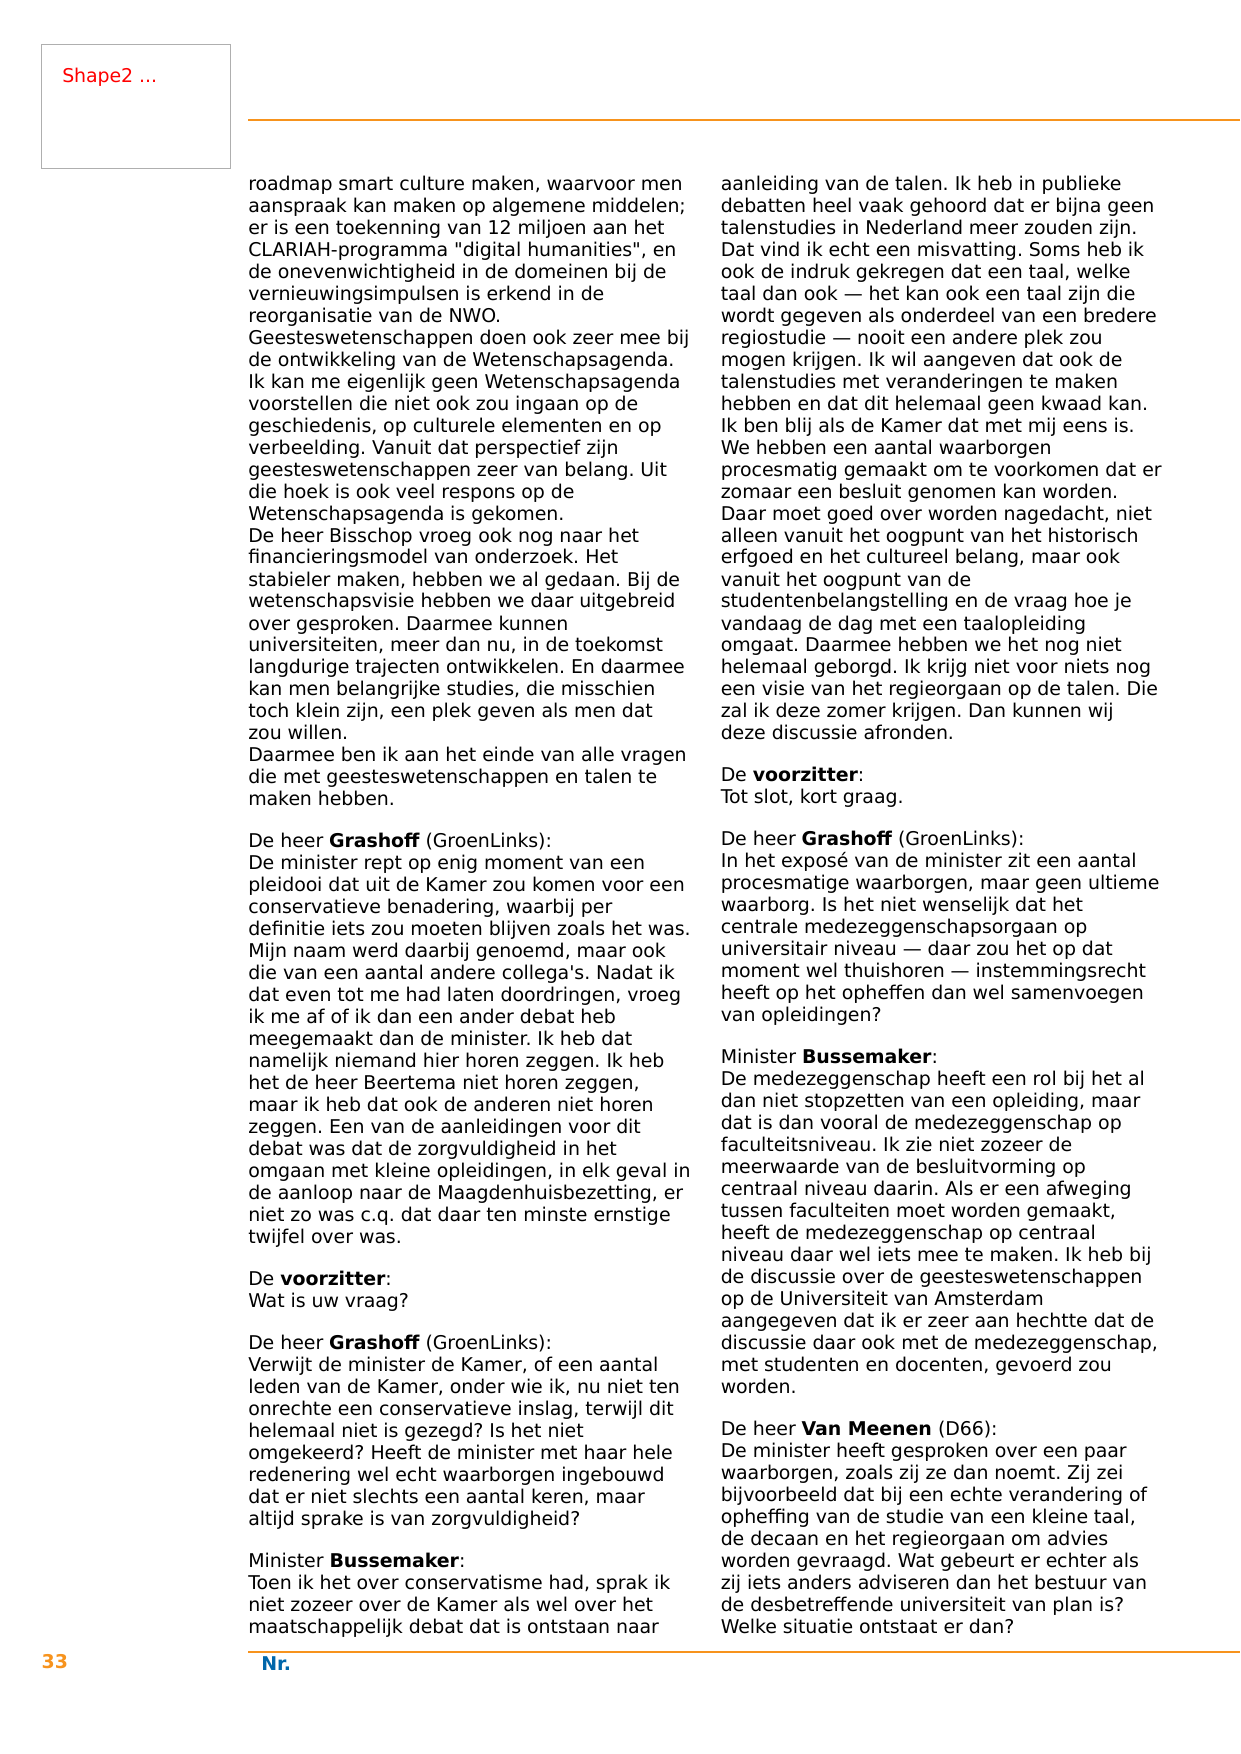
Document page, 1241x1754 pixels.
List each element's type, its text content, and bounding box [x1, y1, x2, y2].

text Minister Bussemaker: [721, 1046, 1163, 1068]
text Verwijt de minister de Kamer, of een aantal leden van de Kamer, onder wie ik, nu niet ten onrechte een conservatieve inslag, terwijl dit helemaal niet is gezegd? Is het niet omgekeerd? Heeft de minister met haar hele redenering wel echt waarborgen ingebouwd dat er niet slechts een aantal keren, maar altijd sprake is van zorgvuldigheid? [248, 1354, 691, 1529]
text De heer Grashoff (GroenLinks): [248, 1332, 691, 1354]
text We hebben een aantal waarborgen procesmatig gemaakt om te voorkomen dat er zomaar een besluit genomen kan worden. Daar moet goed over worden nagedacht, niet alleen vanuit het oogpunt van het historisch erfgoed en het cultureel belang, maar ook vanuit het oogpunt van de studentenbelangstelling en de vraag hoe je vandaag de dag met een taalopleiding omgaat. Daarmee hebben we het nog niet helemaal geborgd. Ik krijg niet voor niets nog een visie van het regieorgaan op de talen. Die zal ik deze zomer krijgen. Dan kunnen wij deze discussie afronden. [721, 437, 1163, 744]
text Wat is uw vraag? [248, 1290, 691, 1312]
text De heer Grashoff (GroenLinks): [248, 830, 691, 852]
text De voorzitter: [248, 1268, 691, 1290]
text De heer Grashoff (GroenLinks): [721, 828, 1163, 850]
text De heer Bisschop vroeg ook nog naar het financieringsmodel van onderzoek. Het stabieler maken, hebben we al gedaan. Bij de wetenschapsvisie hebben we daar uitgebreid over gesproken. Daarmee kunnen universiteiten, meer dan nu, in de toekomst langdurige trajecten ontwikkelen. En daarmee kan men belangrijke studies, die misschien toch klein zijn, een plek geven als men dat zou willen. [248, 524, 691, 744]
text De voorzitter: [721, 764, 1163, 786]
text Tot slot, kort graag. [721, 786, 1163, 808]
text De minister heeft gesproken over een paar waarborgen, zoals zij ze dan noemt. Zij zei bijvoorbeeld dat bij een echte verandering of opheffing van de studie van een kleine taal, de decaan en het regieorgaan om advies worden gevraagd. Wat gebeurt er echter als zij iets anders adviseren dan het bestuur van de desbetreffende universiteit van plan is? Welke situatie ontstaat er dan? [721, 1440, 1163, 1637]
text Toen ik het over conservatisme had, sprak ik niet zozeer over de Kamer als wel over het maatschappelijk debat dat is ontstaan naar [248, 1572, 691, 1637]
text roadmap smart culture maken, waarvoor men aanspraak kan maken op algemene middelen; er is een toekenning van 12 miljoen aan het CLARIAH-programma "digital humanities", en de onevenwichtigheid in de domeinen bij de vernieuwingsimpulsen is erkend in de reorganisatie van de NWO. Geesteswetenschappen doen ook zeer mee bij de ontwikkeling van de Wetenschapsagenda. Ik kan me eigenlijk geen Wetenschapsagenda voorstellen die niet ook zou ingaan op de geschiedenis, op culturele elementen en op verbeelding. Vanuit dat perspectief zijn geesteswetenschappen zeer van belang. Uit die hoek is ook veel respons op de Wetenschapsagenda is gekomen. [248, 173, 691, 524]
text In het exposé van de minister zit een aantal procesmatige waarborgen, maar geen ultieme waarborg. Is het niet wenselijk dat het centrale medezeggenschapsorgaan op universitair niveau — daar zou het op dat moment wel thuishoren — instemmingsrecht heeft op het opheffen dan wel samenvoegen van opleidingen? [721, 850, 1163, 1026]
text De heer Van Meenen (D66): [721, 1418, 1163, 1440]
text Minister Bussemaker: [248, 1549, 691, 1572]
text De medezeggenschap heeft een rol bij het al dan niet stopzetten van een opleiding, maar dat is dan vooral de medezeggenschap op faculteitsniveau. Ik zie niet zozeer de meerwaarde van de besluitvorming op centraal niveau daarin. Als er een afweging tussen faculteiten moet worden gemaakt, heeft de medezeggenschap op centraal niveau daar wel iets mee te maken. Ik heb bij de discussie over de geesteswetenschappen op de Universiteit van Amsterdam aangegeven dat ik er zeer aan hechtte dat de discussie daar ook met de medezeggenschap, met studenten en docenten, gevoerd zou worden. [721, 1068, 1163, 1398]
text aanleiding van de talen. Ik heb in publieke debatten heel vaak gehoord dat er bijna geen talenstudies in Nederland meer zouden zijn. Dat vind ik echt een misvatting. Soms heb ik ook de indruk gekregen dat een taal, welke taal dan ook — het kan ook een taal zijn die wordt gegeven als onderdeel van een bredere regiostudie — nooit een andere plek zou mogen krijgen. Ik wil aangeven dat ook de talenstudies met veranderingen te maken hebben en dat dit helemaal geen kwaad kan. Ik ben blij als de Kamer dat met mij eens is. [721, 173, 1163, 437]
text De minister rept op enig moment van een pleidooi dat uit de Kamer zou komen voor een conservatieve benadering, waarbij per definitie iets zou moeten blijven zoals het was. Mijn naam werd daarbij genoemd, maar ook die van een aantal andere collega's. Nadat ik dat even tot me had laten doordringen, vroeg ik me af of ik dan een ander debat heb meegemaakt dan de minister. Ik heb dat namelijk niemand hier horen zeggen. Ik heb het de heer Beertema niet horen zeggen, maar ik heb dat ook de anderen niet horen zeggen. Een van de aanleidingen voor dit debat was dat de zorgvuldigheid in het omgaan met kleine opleidingen, in elk geval in de aanloop naar de Maagdenhuisbezetting, er niet zo was c.q. dat daar ten minste ernstige twijfel over was. [248, 852, 691, 1248]
text Daarmee ben ik aan het einde van alle vragen die met geesteswetenschappen en talen te maken hebben. [248, 744, 691, 810]
